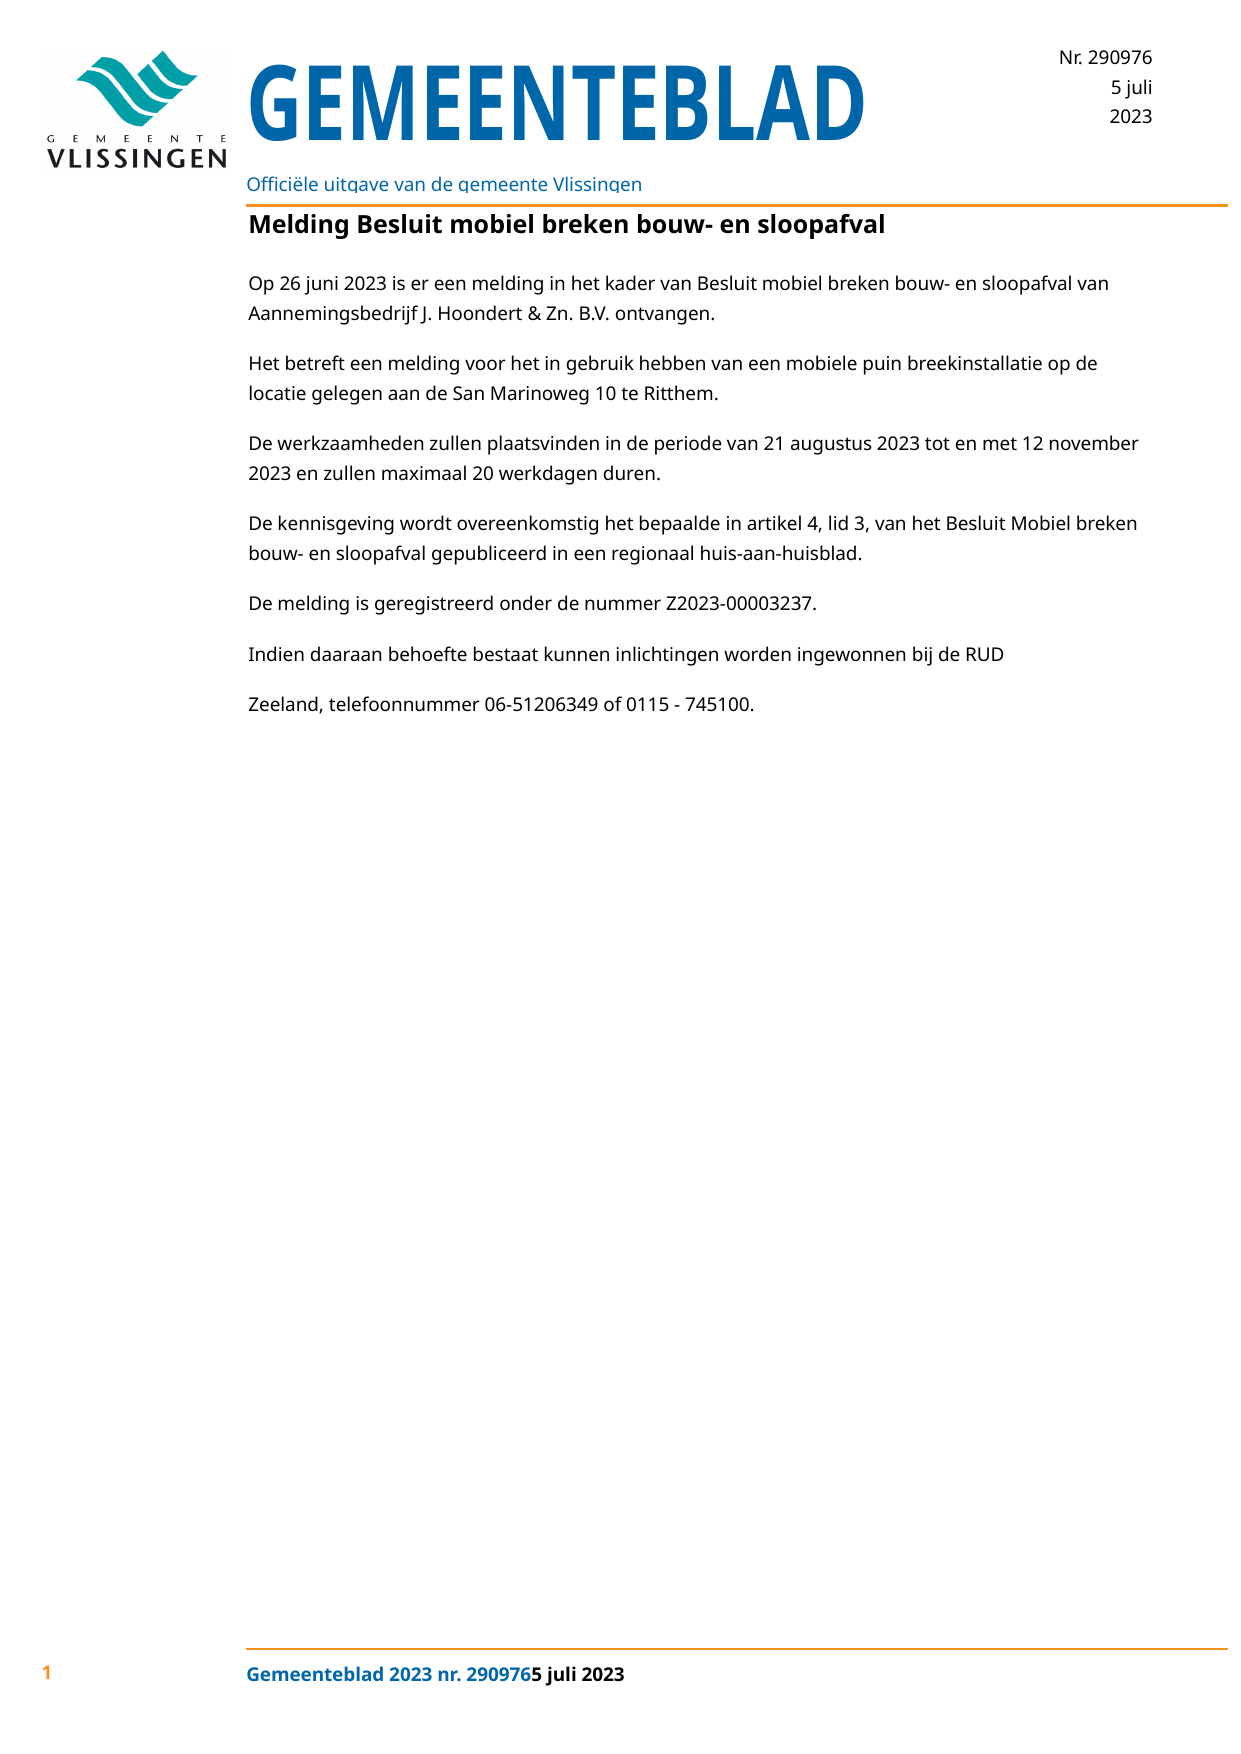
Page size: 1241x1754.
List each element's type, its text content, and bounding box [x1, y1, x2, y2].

text Melding Besluit mobiel breken bouw- en sloopafval [248, 207, 1152, 241]
text Indien daaraan behoefte bestaat kunnen inlichtingen worden ingewonnen bij de RUD [248, 641, 1152, 666]
text Het betreft een melding voor het in gebruik hebben van een mobiele puin breekinstallatie op de locatie gelegen aan de San Marinoweg 10 te Ritthem. [248, 350, 1152, 406]
picture [41, 47, 231, 172]
text Zeeland, telefoonnummer 06-51206349 of 0115 - 745100. [248, 691, 1152, 717]
text De werkzaamheden zullen plaatsvinden in de periode van 21 augustus 2023 tot en met 12 november 2023 en zullen maximaal 20 werkdagen duren. [248, 430, 1152, 486]
text De kennisgeving wordt overeenkomstig het bepaalde in artikel 4, lid 3, van het Besluit Mobiel breken bouw- en sloopafval gepubliceerd in een regionaal huis-aan-huisblad. [248, 510, 1152, 566]
text De melding is geregistreerd onder de nummer Z2023-00003237. [248, 590, 1152, 616]
text Op 26 juni 2023 is er een melding in het kader van Besluit mobiel breken bouw- en sloopafval van Aannemingsbedrijf J. Hoondert & Zn. B.V. ontvangen. [248, 270, 1152, 326]
